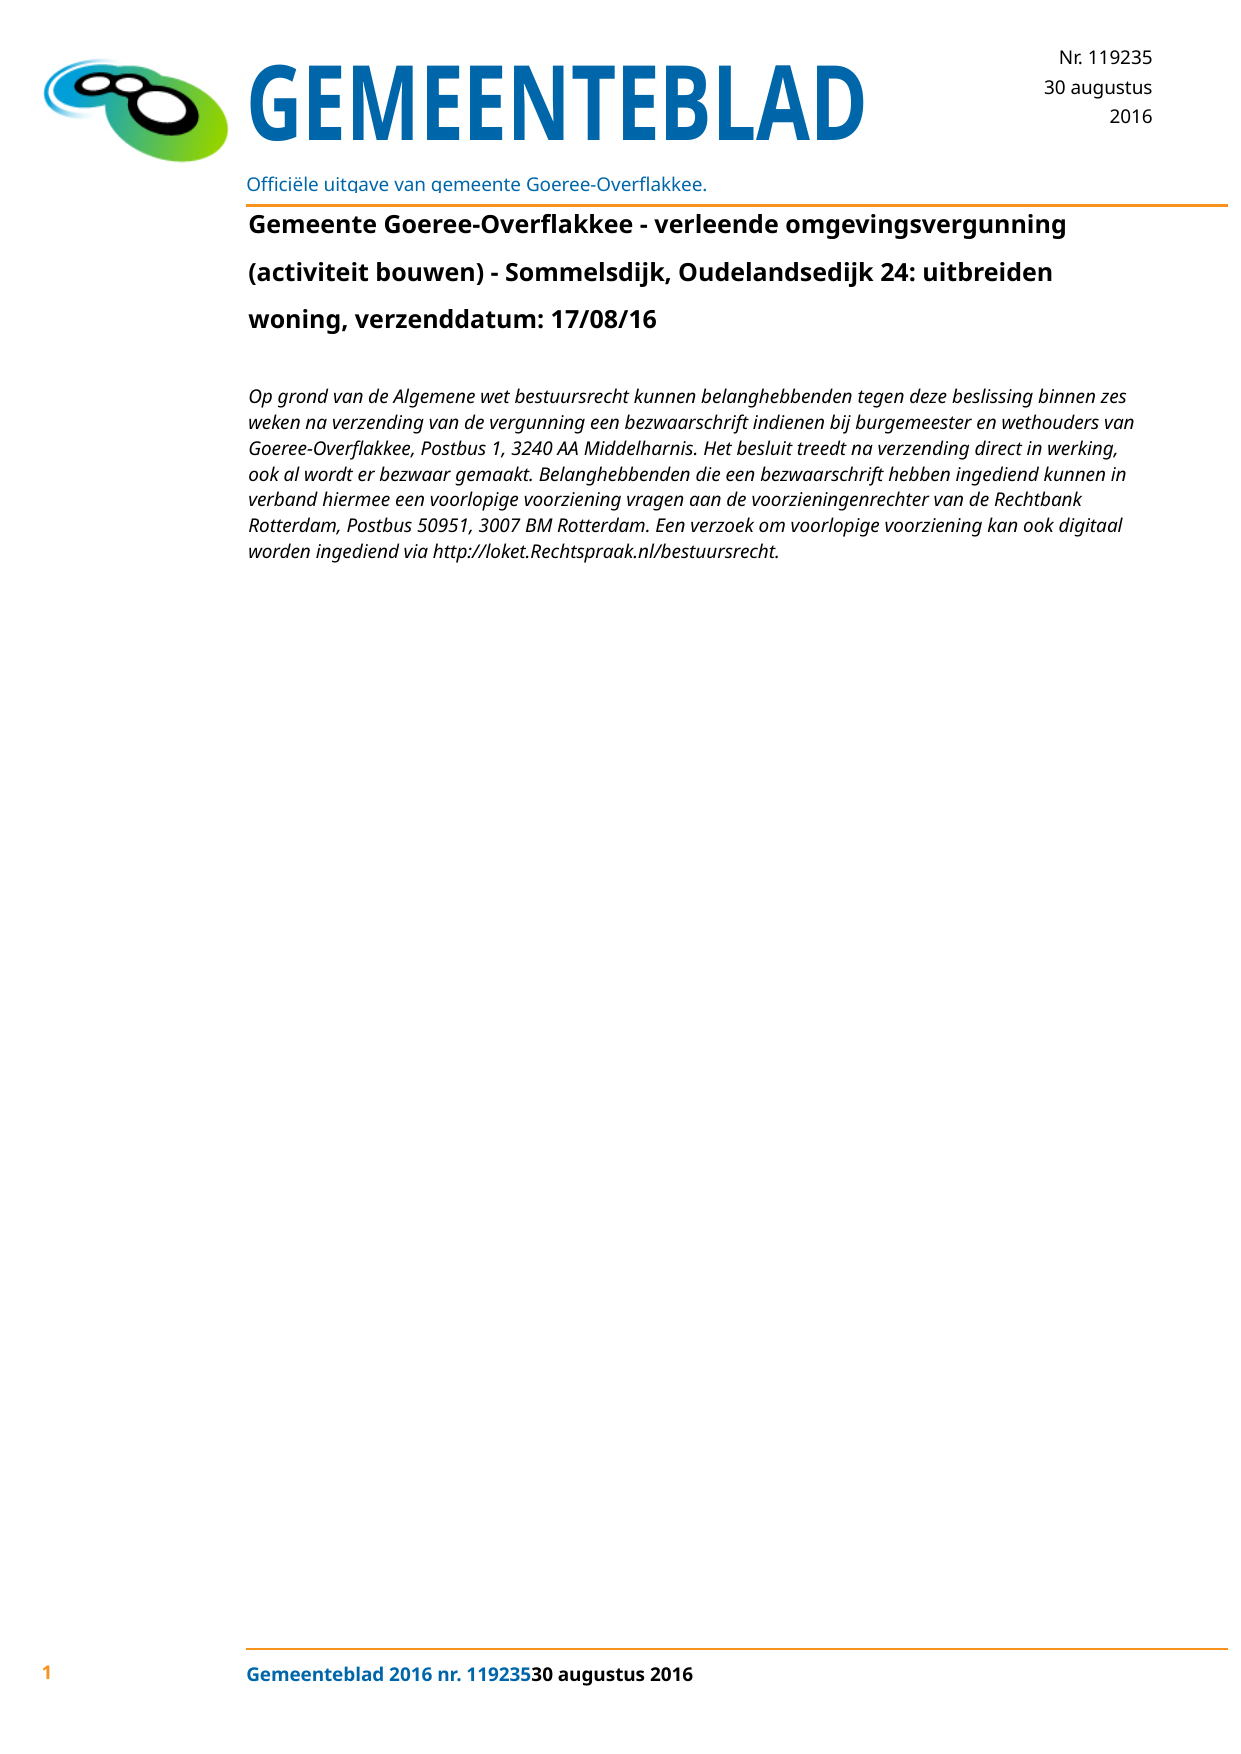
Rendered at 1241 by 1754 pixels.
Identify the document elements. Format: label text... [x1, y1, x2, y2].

text Op grond van de Algemene wet bestuursrecht kunnen belanghebbenden tegen deze beslissing binnen zes weken na verzending van de vergunning een bezwaarschrift indienen bij burgemeester en wethouders van Goeree-Overflakkee, Postbus 1, 3240 AA Middelharnis. Het besluit treedt na verzending direct in werking, ook al wordt er bezwaar gemaakt. Belanghebbenden die een bezwaarschrift hebben ingediend kunnen in verband hiermee een voorlopige voorziening vragen aan de voorzieningenrechter van de Rechtbank Rotterdam, Postbus 50951, 3007 BM Rotterdam. Een verzoek om voorlopige voorziening kan ook digitaal worden ingediend via http://loket.Rechtspraak.nl/bestuursrecht. [248, 384, 1152, 564]
text Gemeente Goeree-Overflakkee - verleende omgevingsvergunning (activiteit bouwen) - Sommelsdijk, Oudelandsedijk 24: uitbreiden woning, verzenddatum: 17/08/16 [248, 207, 1152, 336]
picture [41, 47, 231, 172]
